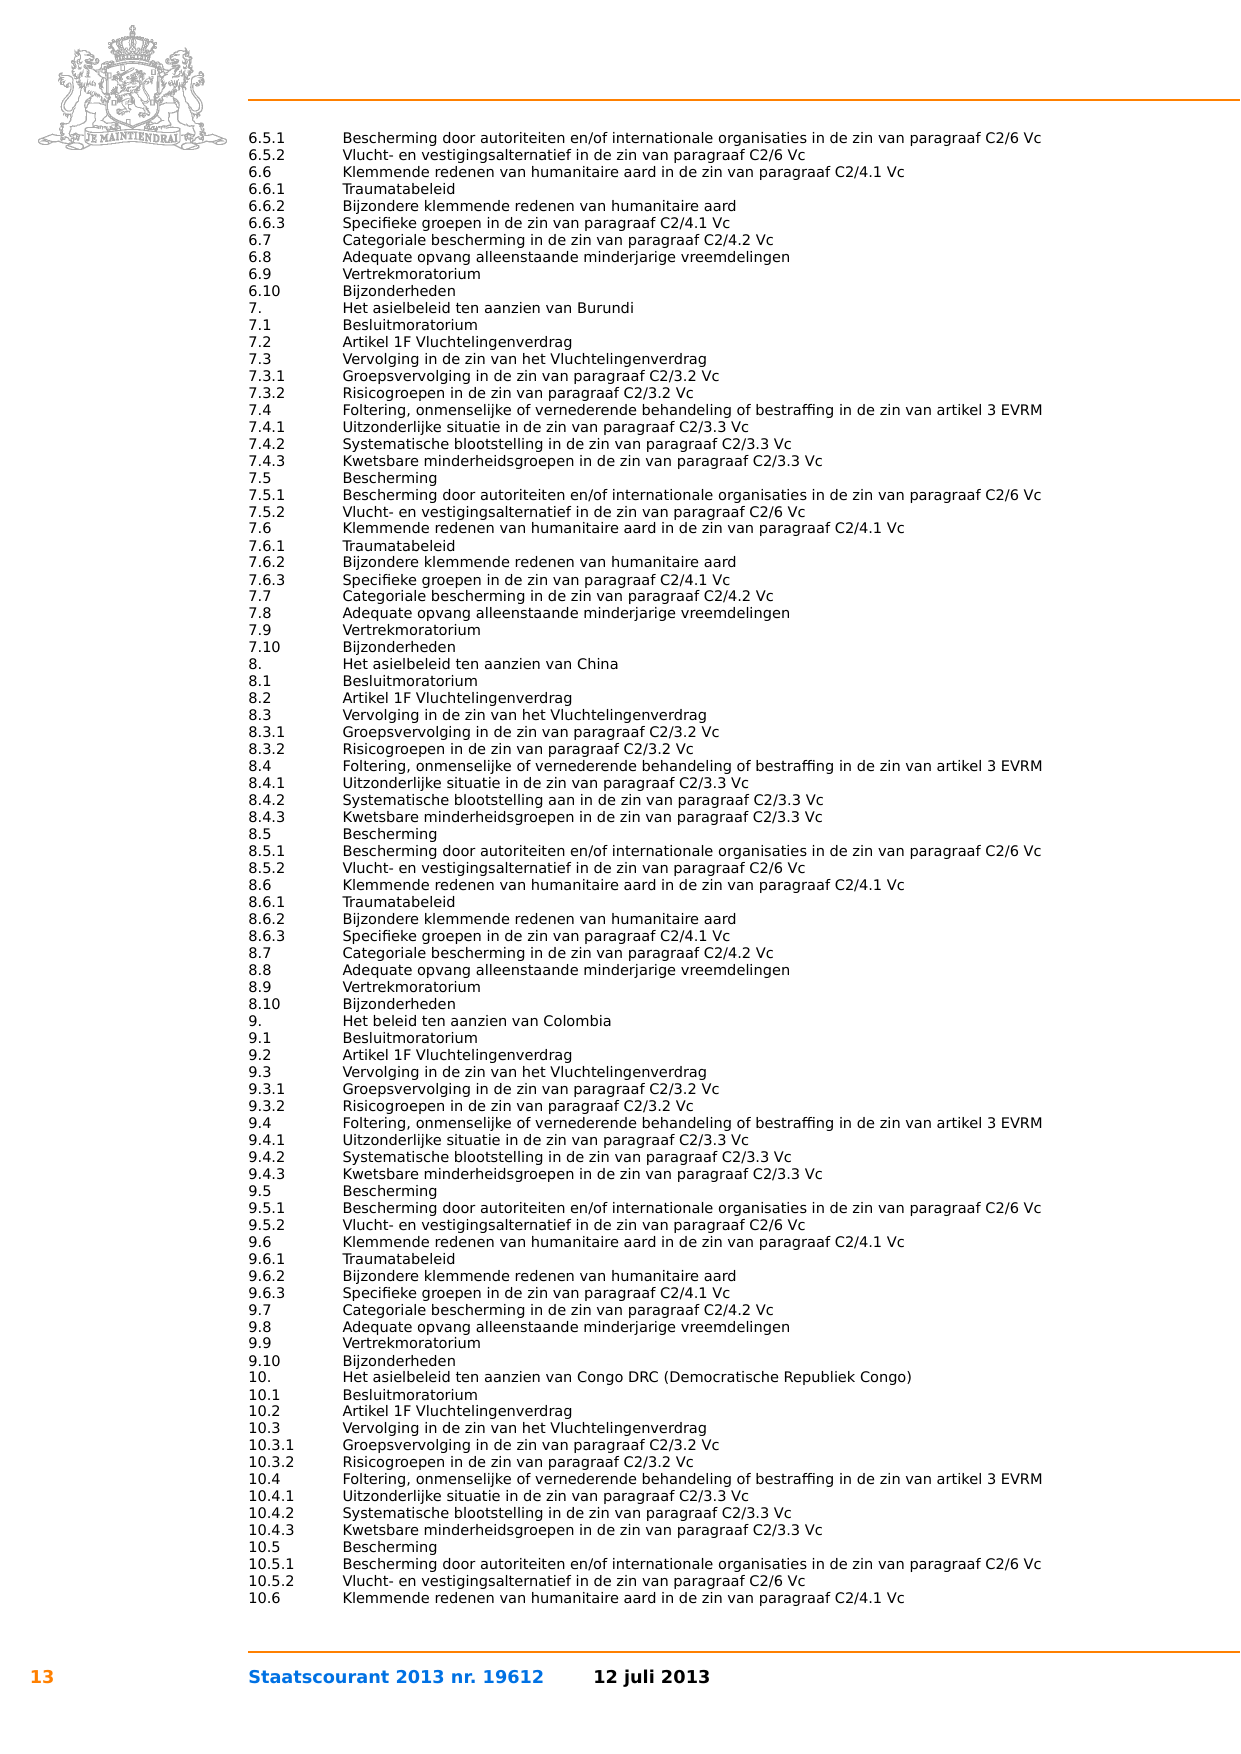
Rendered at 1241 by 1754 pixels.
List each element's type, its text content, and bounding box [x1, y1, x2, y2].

table_cell 8.9 [248, 979, 336, 996]
table_cell 6.5.1 [248, 130, 336, 147]
table_cell 10.2 [248, 1403, 336, 1420]
table_cell 8.10 [248, 996, 336, 1013]
table_cell Bescherming door autoriteiten en/of internationale organisaties in de zin van paragraaf C2/6 Vc [336, 843, 1163, 860]
table_cell 10.4.1 [248, 1488, 336, 1505]
table_cell 7.8 [248, 605, 336, 622]
table_cell 8.2 [248, 690, 336, 707]
table_cell 10.4 [248, 1471, 336, 1488]
table_cell 6.9 [248, 266, 336, 283]
table_cell Traumatabeleid [336, 1251, 1163, 1267]
table_cell Vervolging in de zin van het Vluchtelingenverdrag [336, 707, 1163, 724]
table_cell 7.4.2 [248, 436, 336, 452]
table_cell 7.3.1 [248, 368, 336, 384]
table_cell Vervolging in de zin van het Vluchtelingenverdrag [336, 1420, 1163, 1437]
table_cell Besluitmoratorium [336, 317, 1163, 334]
table_cell Het asielbeleid ten aanzien van Burundi [336, 300, 1163, 317]
table_cell 6.10 [248, 283, 336, 300]
table_cell 8.7 [248, 945, 336, 962]
table_cell 9.1 [248, 1030, 336, 1047]
table_cell 9.5.1 [248, 1200, 336, 1217]
table_cell Klemmende redenen van humanitaire aard in de zin van paragraaf C2/4.1 Vc [336, 1234, 1163, 1251]
table_cell 8.1 [248, 673, 336, 690]
table_cell 7.4.1 [248, 419, 336, 436]
table_cell Categoriale bescherming in de zin van paragraaf C2/4.2 Vc [336, 945, 1163, 962]
table_cell Specifieke groepen in de zin van paragraaf C2/4.1 Vc [336, 571, 1163, 588]
table_cell Categoriale bescherming in de zin van paragraaf C2/4.2 Vc [336, 1301, 1163, 1318]
table_cell 8.5.2 [248, 860, 336, 877]
table_cell 10.4.2 [248, 1505, 336, 1522]
table_cell Uitzonderlijke situatie in de zin van paragraaf C2/3.3 Vc [336, 1132, 1163, 1149]
table_cell 7.9 [248, 622, 336, 639]
table_cell Risicogroepen in de zin van paragraaf C2/3.2 Vc [336, 1454, 1163, 1471]
table_cell Systematische blootstelling aan in de zin van paragraaf C2/3.3 Vc [336, 792, 1163, 809]
table_cell Traumatabeleid [336, 894, 1163, 911]
table_cell Bescherming door autoriteiten en/of internationale organisaties in de zin van paragraaf C2/6 Vc [336, 1556, 1163, 1573]
table_cell Bijzondere klemmende redenen van humanitaire aard [336, 911, 1163, 928]
table_cell Uitzonderlijke situatie in de zin van paragraaf C2/3.3 Vc [336, 419, 1163, 436]
table_cell Risicogroepen in de zin van paragraaf C2/3.2 Vc [336, 385, 1163, 402]
table_cell 9.4.1 [248, 1132, 336, 1149]
table_cell Besluitmoratorium [336, 1030, 1163, 1047]
table_cell 7.3 [248, 351, 336, 368]
table_cell 9.5 [248, 1183, 336, 1199]
table_cell Adequate opvang alleenstaande minderjarige vreemdelingen [336, 249, 1163, 266]
table_cell Adequate opvang alleenstaande minderjarige vreemdelingen [336, 605, 1163, 622]
table_cell 7.1 [248, 317, 336, 334]
table_cell Besluitmoratorium [336, 1386, 1163, 1403]
table_cell Vlucht- en vestigingsalternatief in de zin van paragraaf C2/6 Vc [336, 1217, 1163, 1233]
table_cell 10.3.1 [248, 1437, 336, 1454]
table_cell Artikel 1F Vluchtelingenverdrag [336, 690, 1163, 707]
table_cell 8.4 [248, 758, 336, 775]
picture [38, 25, 227, 150]
table_cell Bijzondere klemmende redenen van humanitaire aard [336, 198, 1163, 215]
table_cell Systematische blootstelling in de zin van paragraaf C2/3.3 Vc [336, 1505, 1163, 1522]
table_cell Foltering, onmenselijke of vernederende behandeling of bestraffing in de zin van artikel 3 EVRM [336, 402, 1163, 418]
table_cell 7.6 [248, 520, 336, 537]
table_cell Groepsvervolging in de zin van paragraaf C2/3.2 Vc [336, 1437, 1163, 1454]
table_cell Systematische blootstelling in de zin van paragraaf C2/3.3 Vc [336, 1149, 1163, 1166]
table_cell Klemmende redenen van humanitaire aard in de zin van paragraaf C2/4.1 Vc [336, 164, 1163, 181]
table_cell Foltering, onmenselijke of vernederende behandeling of bestraffing in de zin van artikel 3 EVRM [336, 758, 1163, 775]
table_cell Bescherming door autoriteiten en/of internationale organisaties in de zin van paragraaf C2/6 Vc [336, 1200, 1163, 1217]
table_cell Bescherming [336, 826, 1163, 843]
table_cell Artikel 1F Vluchtelingenverdrag [336, 1403, 1163, 1420]
table_cell 9.9 [248, 1335, 336, 1352]
table_cell 6.6.3 [248, 215, 336, 232]
table_cell Besluitmoratorium [336, 673, 1163, 690]
table_cell 8.8 [248, 962, 336, 979]
table_cell 7.6.1 [248, 538, 336, 554]
table_cell Vlucht- en vestigingsalternatief in de zin van paragraaf C2/6 Vc [336, 860, 1163, 877]
table_cell 9.10 [248, 1353, 336, 1369]
table_cell Bijzonderheden [336, 996, 1163, 1013]
table_cell Systematische blootstelling in de zin van paragraaf C2/3.3 Vc [336, 436, 1163, 452]
table_cell 6.6 [248, 164, 336, 181]
table_cell 8.6 [248, 877, 336, 894]
table_cell 9.2 [248, 1047, 336, 1064]
table_cell Vertrekmoratorium [336, 266, 1163, 283]
table_cell Kwetsbare minderheidsgroepen in de zin van paragraaf C2/3.3 Vc [336, 453, 1163, 469]
table_cell Categoriale bescherming in de zin van paragraaf C2/4.2 Vc [336, 588, 1163, 605]
table_cell Groepsvervolging in de zin van paragraaf C2/3.2 Vc [336, 368, 1163, 384]
table_cell 9.4.2 [248, 1149, 336, 1166]
table_cell 8.5.1 [248, 843, 336, 860]
table_cell 9.6.3 [248, 1285, 336, 1301]
table_cell Bescherming [336, 1539, 1163, 1556]
table_cell Vervolging in de zin van het Vluchtelingenverdrag [336, 1064, 1163, 1081]
table_cell Specifieke groepen in de zin van paragraaf C2/4.1 Vc [336, 215, 1163, 232]
table_cell Risicogroepen in de zin van paragraaf C2/3.2 Vc [336, 1098, 1163, 1115]
table_cell 10.5.1 [248, 1556, 336, 1573]
table_cell 9.5.2 [248, 1217, 336, 1233]
table_cell Groepsvervolging in de zin van paragraaf C2/3.2 Vc [336, 1081, 1163, 1098]
table_cell Klemmende redenen van humanitaire aard in de zin van paragraaf C2/4.1 Vc [336, 1590, 1163, 1607]
table_cell 10.3 [248, 1420, 336, 1437]
table_cell 7.3.2 [248, 385, 336, 402]
table_cell Bescherming [336, 1183, 1163, 1199]
table_cell Uitzonderlijke situatie in de zin van paragraaf C2/3.3 Vc [336, 1488, 1163, 1505]
table_cell 8.4.1 [248, 775, 336, 792]
table_cell 6.7 [248, 232, 336, 249]
table_cell 7.6.3 [248, 571, 336, 588]
table_cell 9. [248, 1013, 336, 1030]
table_cell 7.10 [248, 639, 336, 656]
table_cell 9.7 [248, 1301, 336, 1318]
table_cell Categoriale bescherming in de zin van paragraaf C2/4.2 Vc [336, 232, 1163, 249]
table_cell 7.2 [248, 334, 336, 351]
table_cell Traumatabeleid [336, 538, 1163, 554]
table_cell Vertrekmoratorium [336, 622, 1163, 639]
table_cell 6.8 [248, 249, 336, 266]
table_cell 8.5 [248, 826, 336, 843]
table_cell Klemmende redenen van humanitaire aard in de zin van paragraaf C2/4.1 Vc [336, 520, 1163, 537]
table_cell Traumatabeleid [336, 181, 1163, 198]
table_cell 10.5.2 [248, 1573, 336, 1590]
table_cell Vlucht- en vestigingsalternatief in de zin van paragraaf C2/6 Vc [336, 147, 1163, 164]
table_cell 9.3.1 [248, 1081, 336, 1098]
table_cell Bescherming [336, 470, 1163, 486]
table_cell 10.5 [248, 1539, 336, 1556]
table_cell 7. [248, 300, 336, 317]
table_cell Bijzonderheden [336, 1353, 1163, 1369]
table_cell 9.6.1 [248, 1251, 336, 1267]
table_cell Groepsvervolging in de zin van paragraaf C2/3.2 Vc [336, 724, 1163, 741]
table_cell Klemmende redenen van humanitaire aard in de zin van paragraaf C2/4.1 Vc [336, 877, 1163, 894]
table_cell 7.6.2 [248, 554, 336, 571]
table_cell Vlucht- en vestigingsalternatief in de zin van paragraaf C2/6 Vc [336, 504, 1163, 520]
table_cell 9.8 [248, 1319, 336, 1335]
table_cell 6.6.2 [248, 198, 336, 215]
table_cell Het asielbeleid ten aanzien van Congo DRC (Democratische Republiek Congo) [336, 1369, 1163, 1386]
table_cell Kwetsbare minderheidsgroepen in de zin van paragraaf C2/3.3 Vc [336, 809, 1163, 826]
table_cell 8.4.3 [248, 809, 336, 826]
table_cell Specifieke groepen in de zin van paragraaf C2/4.1 Vc [336, 1285, 1163, 1301]
table_cell Vlucht- en vestigingsalternatief in de zin van paragraaf C2/6 Vc [336, 1573, 1163, 1590]
table_cell 9.3 [248, 1064, 336, 1081]
table_cell Adequate opvang alleenstaande minderjarige vreemdelingen [336, 1319, 1163, 1335]
table_cell Bijzondere klemmende redenen van humanitaire aard [336, 554, 1163, 571]
table_cell Vervolging in de zin van het Vluchtelingenverdrag [336, 351, 1163, 368]
table_cell 10.4.3 [248, 1522, 336, 1539]
table_cell Bijzonderheden [336, 639, 1163, 656]
table_cell Kwetsbare minderheidsgroepen in de zin van paragraaf C2/3.3 Vc [336, 1166, 1163, 1183]
table_cell 7.5.1 [248, 486, 336, 503]
table_cell Kwetsbare minderheidsgroepen in de zin van paragraaf C2/3.3 Vc [336, 1522, 1163, 1539]
table_cell Vertrekmoratorium [336, 1335, 1163, 1352]
table_cell Artikel 1F Vluchtelingenverdrag [336, 1047, 1163, 1064]
table_cell 9.4.3 [248, 1166, 336, 1183]
table_cell Bescherming door autoriteiten en/of internationale organisaties in de zin van paragraaf C2/6 Vc [336, 130, 1163, 147]
table_cell Het beleid ten aanzien van Colombia [336, 1013, 1163, 1030]
table_cell 8.6.1 [248, 894, 336, 911]
table_cell 6.6.1 [248, 181, 336, 198]
table_cell 7.5.2 [248, 504, 336, 520]
table_cell 8. [248, 656, 336, 673]
table_cell 8.3 [248, 707, 336, 724]
table_cell Bijzondere klemmende redenen van humanitaire aard [336, 1268, 1163, 1284]
table_cell Foltering, onmenselijke of vernederende behandeling of bestraffing in de zin van artikel 3 EVRM [336, 1115, 1163, 1132]
table_cell Risicogroepen in de zin van paragraaf C2/3.2 Vc [336, 741, 1163, 758]
table_cell 10.6 [248, 1590, 336, 1607]
table_cell Adequate opvang alleenstaande minderjarige vreemdelingen [336, 962, 1163, 979]
table_cell 7.4 [248, 402, 336, 418]
table_cell 9.4 [248, 1115, 336, 1132]
table_cell 10. [248, 1369, 336, 1386]
table_cell 8.4.2 [248, 792, 336, 809]
table_cell 7.7 [248, 588, 336, 605]
table_cell Bijzonderheden [336, 283, 1163, 300]
table_cell Artikel 1F Vluchtelingenverdrag [336, 334, 1163, 351]
table_cell 6.5.2 [248, 147, 336, 164]
table_cell 8.6.2 [248, 911, 336, 928]
table_cell Vertrekmoratorium [336, 979, 1163, 996]
table_cell Foltering, onmenselijke of vernederende behandeling of bestraffing in de zin van artikel 3 EVRM [336, 1471, 1163, 1488]
table_cell 8.3.1 [248, 724, 336, 741]
table_cell 9.6.2 [248, 1268, 336, 1284]
table_cell 7.4.3 [248, 453, 336, 469]
table_cell 10.1 [248, 1386, 336, 1403]
table_cell Bescherming door autoriteiten en/of internationale organisaties in de zin van paragraaf C2/6 Vc [336, 486, 1163, 503]
table_cell 8.6.3 [248, 928, 336, 945]
table_cell 9.6 [248, 1234, 336, 1251]
table_cell 10.3.2 [248, 1454, 336, 1471]
table_cell 9.3.2 [248, 1098, 336, 1115]
table_cell 8.3.2 [248, 741, 336, 758]
table_cell Het asielbeleid ten aanzien van China [336, 656, 1163, 673]
table_cell Specifieke groepen in de zin van paragraaf C2/4.1 Vc [336, 928, 1163, 945]
table_cell Uitzonderlijke situatie in de zin van paragraaf C2/3.3 Vc [336, 775, 1163, 792]
table_cell 7.5 [248, 470, 336, 486]
